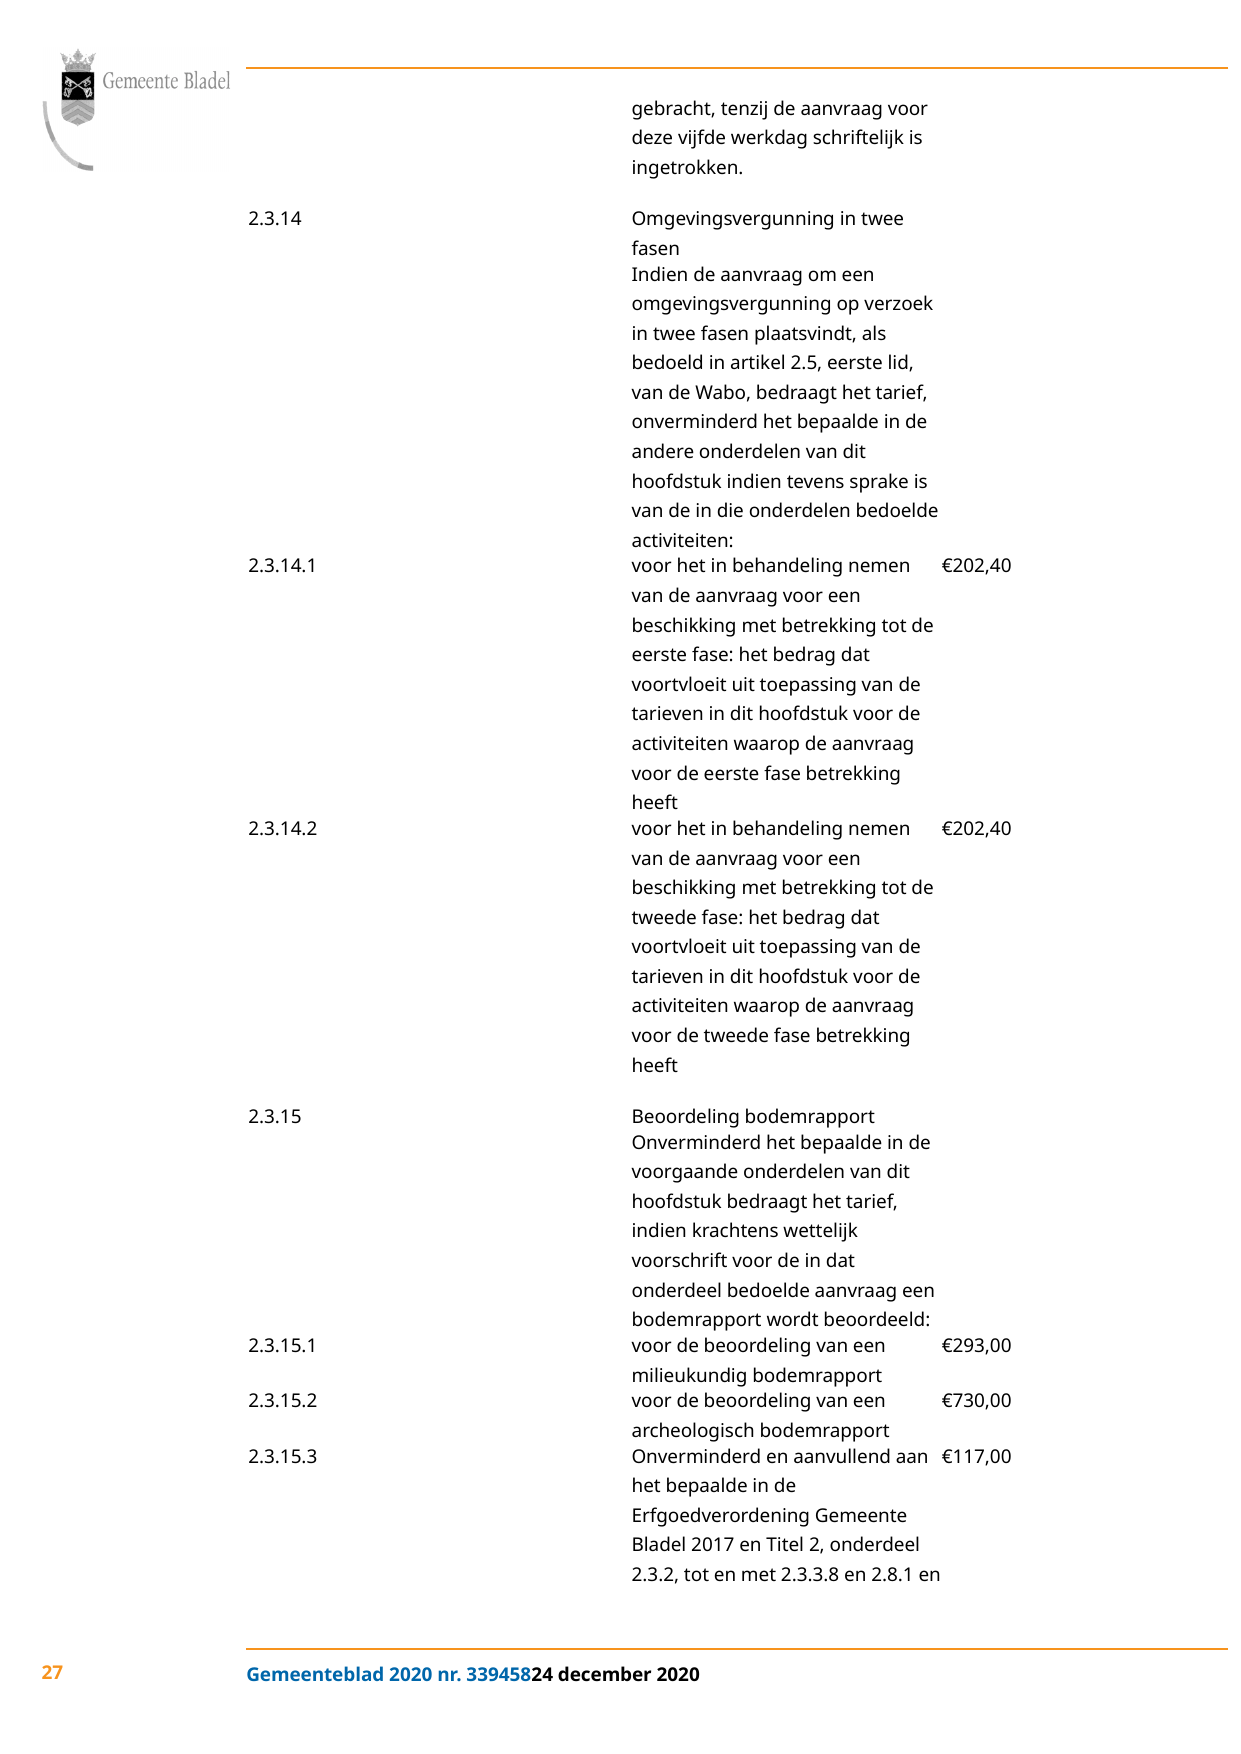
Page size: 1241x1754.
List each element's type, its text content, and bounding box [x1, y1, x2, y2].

table_cell 2.3.15 [248, 1103, 631, 1129]
table_cell [631, 180, 942, 205]
table_cell 2.3.15.2 [248, 1388, 631, 1443]
table_cell 2.3.15.1 [248, 1332, 631, 1387]
table_cell [248, 261, 631, 553]
table_cell 2.3.14.1 [248, 553, 631, 815]
table_cell Omgevingsvergunning in twee fasen [631, 205, 942, 261]
table_cell [248, 1129, 631, 1332]
table_cell €730,00 [942, 1388, 1152, 1443]
table_cell €117,00 [942, 1443, 1152, 1587]
table_cell gebracht, tenzij de aanvraag voor deze vijfde werkdag schriftelijk is ingetrokken. [631, 95, 942, 180]
table_cell voor het in behandeling nemen van de aanvraag voor een beschikking met betrekking tot de eerste fase: het bedrag dat voortvloeit uit toepassing van de tarieven in dit hoofdstuk voor de activiteiten waarop de aanvraag voor de eerste fase betrekking heeft [631, 553, 942, 815]
table_cell €202,40 [942, 553, 1152, 815]
table_cell voor de beoordeling van een archeologisch bodemrapport [631, 1388, 942, 1443]
table_cell [942, 180, 1152, 205]
table_cell €293,00 [942, 1332, 1152, 1387]
table_cell [248, 180, 631, 205]
table_cell Beoordeling bodemrapport [631, 1103, 942, 1129]
table_cell [942, 1103, 1152, 1129]
table_cell [942, 1129, 1152, 1332]
table_cell voor de beoordeling van een milieukundig bodemrapport [631, 1332, 942, 1387]
table_cell [942, 1078, 1152, 1103]
table_cell 2.3.14.2 [248, 815, 631, 1077]
picture [41, 47, 231, 172]
table_cell [631, 1078, 942, 1103]
table_cell [942, 261, 1152, 553]
table_cell [248, 1078, 631, 1103]
table_cell 2.3.15.3 [248, 1443, 631, 1587]
table_cell voor het in behandeling nemen van de aanvraag voor een beschikking met betrekking tot de tweede fase: het bedrag dat voortvloeit uit toepassing van de tarieven in dit hoofdstuk voor de activiteiten waarop de aanvraag voor de tweede fase betrekking heeft [631, 815, 942, 1077]
table_cell Onverminderd en aanvullend aan het bepaalde in de Erfgoedverordening Gemeente Bladel 2017 en Titel 2, onderdeel 2.3.2, tot en met 2.3.3.8 en 2.8.1 en [631, 1443, 942, 1587]
table_cell Onverminderd het bepaalde in de voorgaande onderdelen van dit hoofdstuk bedraagt het tarief, indien krachtens wettelijk voorschrift voor de in dat onderdeel bedoelde aanvraag een bodemrapport wordt beoordeeld: [631, 1129, 942, 1332]
table_cell [248, 95, 631, 180]
table_cell 2.3.14 [248, 205, 631, 261]
table_cell Indien de aanvraag om een omgevingsvergunning op verzoek in twee fasen plaatsvindt, als bedoeld in artikel 2.5, eerste lid, van de Wabo, bedraagt het tarief, onverminderd het bepaalde in de andere onderdelen van dit hoofdstuk indien tevens sprake is van de in die onderdelen bedoelde activiteiten: [631, 261, 942, 553]
table_cell [942, 95, 1152, 180]
table_cell [942, 205, 1152, 261]
table_cell €202,40 [942, 815, 1152, 1077]
